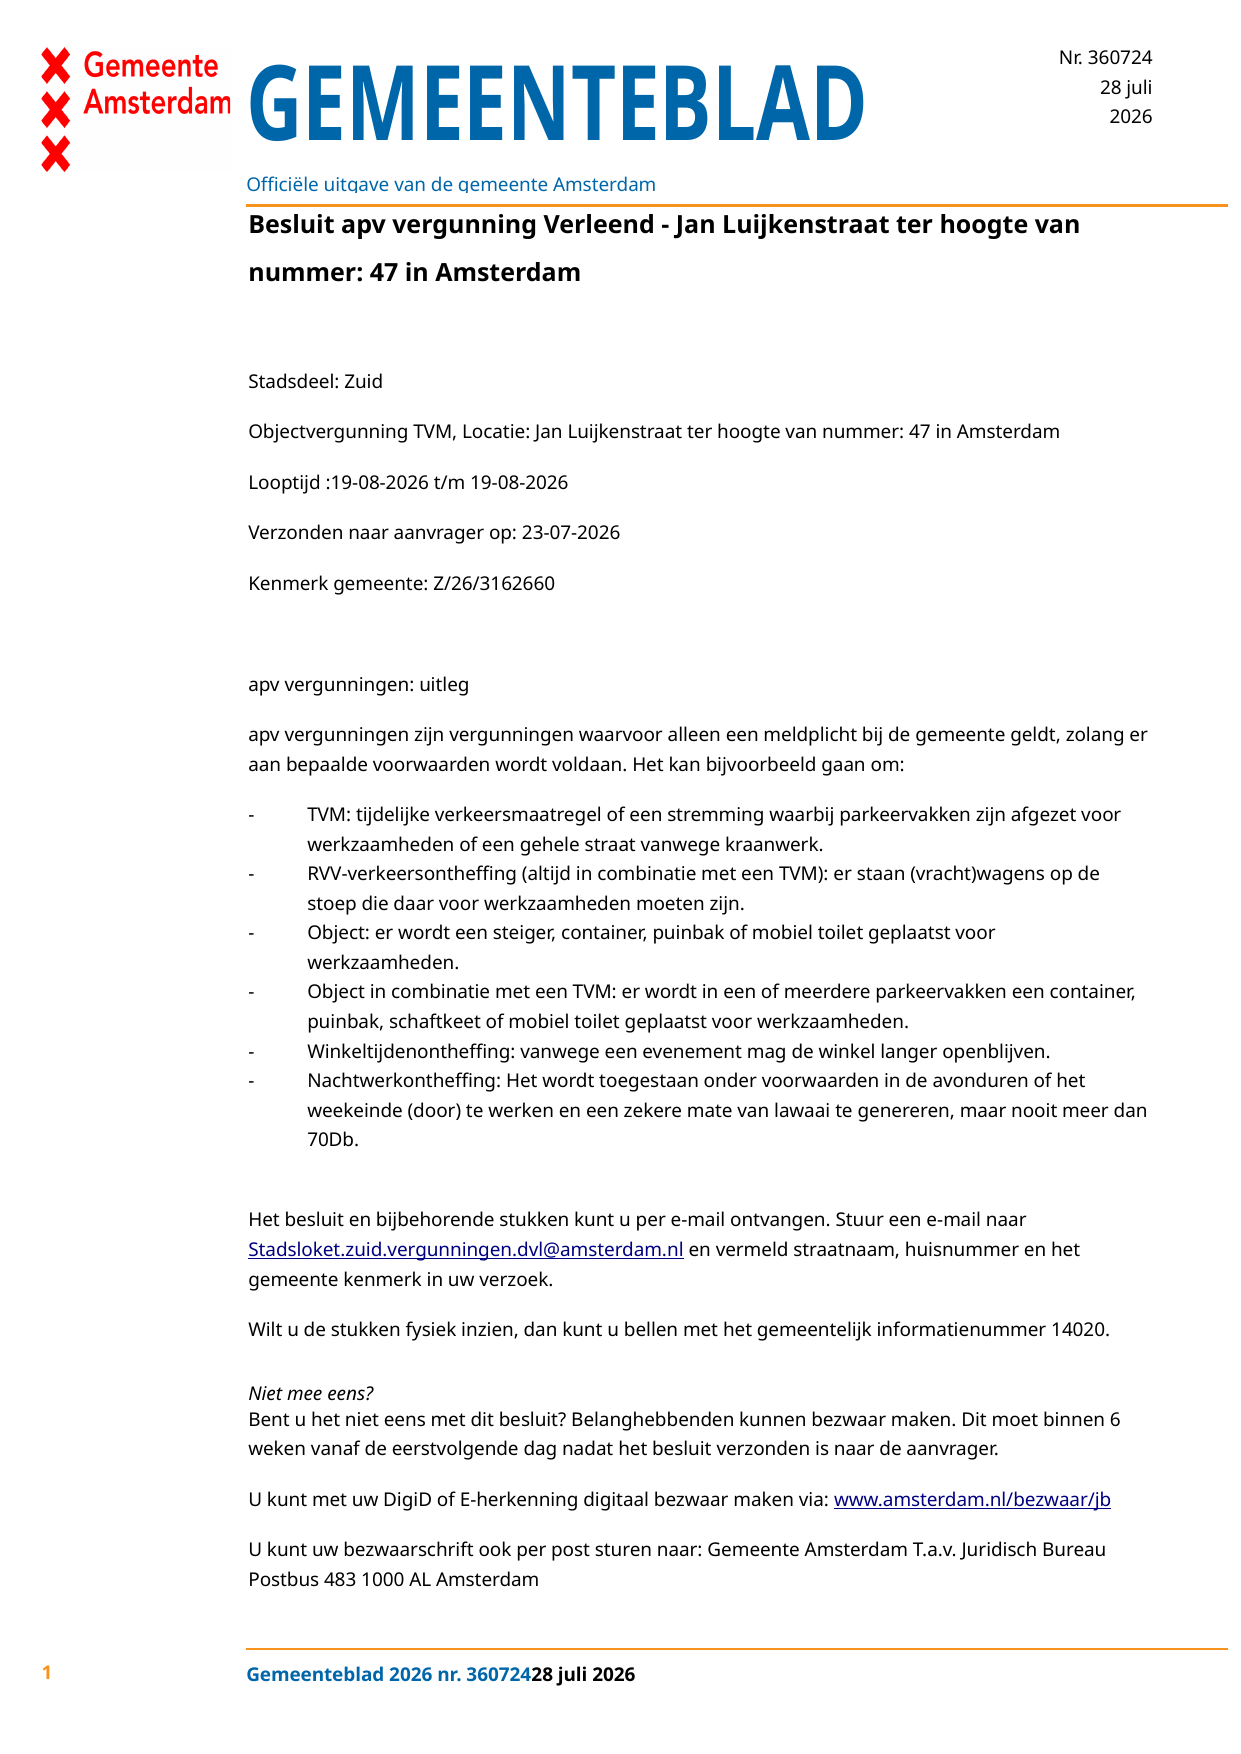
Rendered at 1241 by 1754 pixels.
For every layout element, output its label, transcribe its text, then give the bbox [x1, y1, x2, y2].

list RVV-verkeersontheffing (altijd in combinatie met een TVM): er staan (vracht)wagens op de stoep die daar voor werkzaamheden moeten zijn. [248, 860, 1152, 916]
list Object in combinatie met een TVM: er wordt in een of meerdere parkeervakken een container, puinbak, schaftkeet of mobiel toilet geplaatst voor werkzaamheden. [248, 979, 1152, 1034]
text Het besluit en bijbehorende stukken kunt u per e-mail ontvangen. Stuur een e-mail naar Stadsloket.zuid.vergunningen.dvl@amsterdam.nl en vermeld straatnaam, huisnummer en het gemeente kenmerk in uw verzoek. [248, 1207, 1152, 1292]
text apv vergunningen: uitleg [248, 671, 1152, 697]
list Nachtwerkontheffing: Het wordt toegestaan onder voorwaarden in de avonduren of het weekeinde (door) te werken en een zekere mate van lawaai te genereren, maar nooit meer dan 70Db. [248, 1067, 1152, 1152]
text Wilt u de stukken fysiek inzien, dan kunt u bellen met het gemeentelijk informatienummer 14020. [248, 1316, 1152, 1342]
text Stadsdeel: Zuid [248, 368, 1152, 394]
text Bent u het niet eens met dit besluit? Belanghebbenden kunnen bezwaar maken. Dit moet binnen 6 weken vanaf de eerstvolgende dag nadat het besluit verzonden is naar de aanvrager. [248, 1406, 1152, 1461]
text Verzonden naar aanvrager op: 23-07-2026 [248, 519, 1152, 545]
text U kunt uw bezwaarschrift ook per post sturen naar: Gemeente Amsterdam T.a.v. Juridisch Bureau Postbus 483 1000 AL Amsterdam [248, 1536, 1152, 1592]
text Kenmerk gemeente: Z/26/3162660 [248, 570, 1152, 596]
list TVM: tijdelijke verkeersmaatregel of een stremming waarbij parkeervakken zijn afgezet voor werkzaamheden of een gehele straat vanwege kraanwerk. [248, 801, 1152, 857]
text Besluit apv vergunning Verleend - Jan Luijkenstraat ter hoogte van nummer: 47 in Amsterdam [248, 207, 1152, 288]
text Looptijd :19-08-2026 t/m 19-08-2026 [248, 469, 1152, 495]
text U kunt met uw DigiD of E-herkenning digitaal bezwaar maken via: www.amsterdam.nl/bezwaar/jb [248, 1486, 1152, 1512]
text Niet mee eens? [248, 1380, 1152, 1406]
picture [41, 47, 231, 172]
text Objectvergunning TVM, Locatie: Jan Luijkenstraat ter hoogte van nummer: 47 in Amsterdam [248, 419, 1152, 444]
list Object: er wordt een steiger, container, puinbak of mobiel toilet geplaatst voor werkzaamheden. [248, 919, 1152, 975]
text apv vergunningen zijn vergunningen waarvoor alleen een meldplicht bij de gemeente geldt, zolang er aan bepaalde voorwaarden wordt voldaan. Het kan bijvoorbeeld gaan om: [248, 721, 1152, 777]
list Winkeltijdenontheffing: vanwege een evenement mag de winkel langer openblijven. [248, 1038, 1152, 1064]
